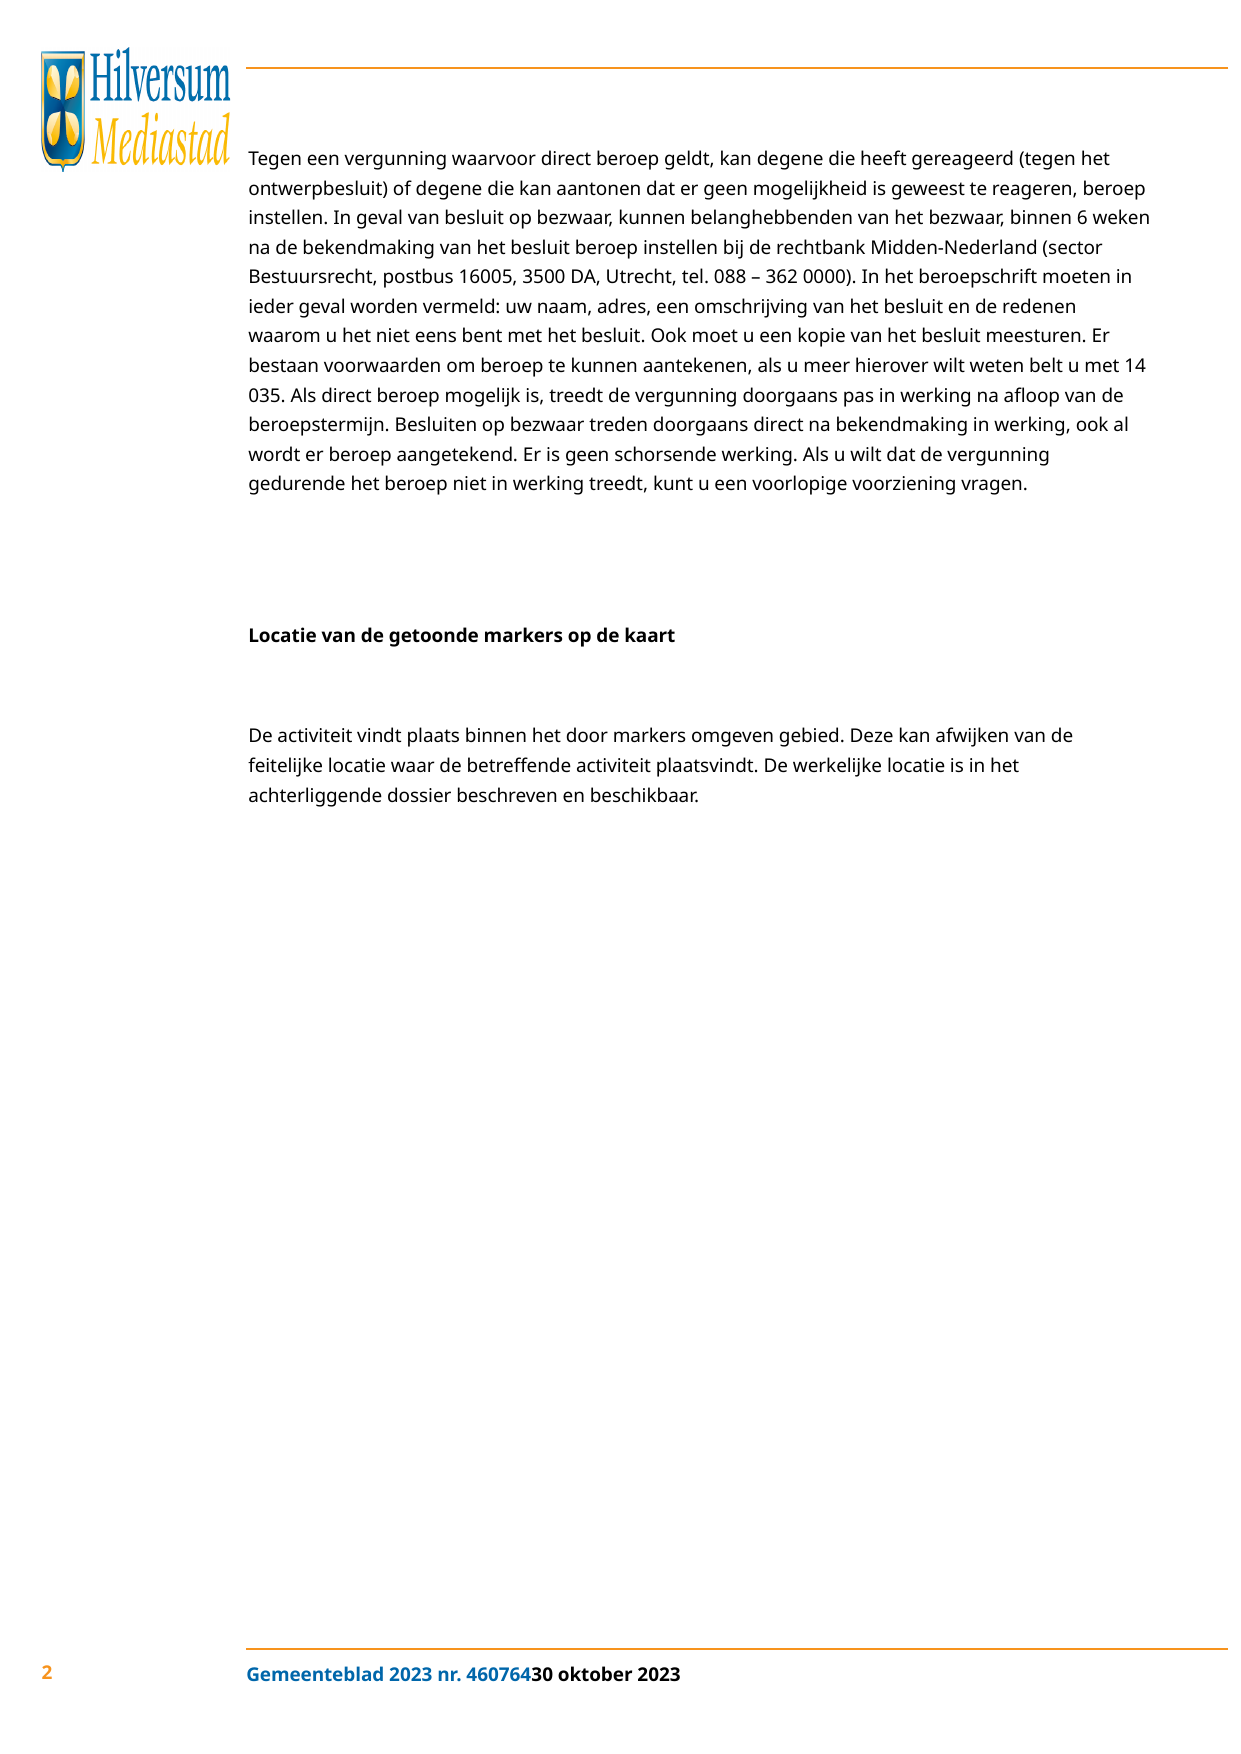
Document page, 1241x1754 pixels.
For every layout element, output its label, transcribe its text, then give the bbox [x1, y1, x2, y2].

picture [41, 47, 231, 172]
text Locatie van de getoonde markers op de kaart [248, 622, 1152, 648]
text Tegen een vergunning waarvoor direct beroep geldt, kan degene die heeft gereageerd (tegen het ontwerpbesluit) of degene die kan aantonen dat er geen mogelijkheid is geweest te reageren, beroep instellen. In geval van besluit op bezwaar, kunnen belanghebbenden van het bezwaar, binnen 6 weken na de bekendmaking van het besluit beroep instellen bij de rechtbank Midden-Nederland (sector Bestuursrecht, postbus 16005, 3500 DA, Utrecht, tel. 088 – 362 0000). In het beroepschrift moeten in ieder geval worden vermeld: uw naam, adres, een omschrijving van het besluit en de redenen waarom u het niet eens bent met het besluit. Ook moet u een kopie van het besluit meesturen. Er bestaan voorwaarden om beroep te kunnen aantekenen, als u meer hierover wilt weten belt u met 14 035. Als direct beroep mogelijk is, treedt de vergunning doorgaans pas in werking na afloop van de beroepstermijn. Besluiten op bezwaar treden doorgaans direct na bekendmaking in werking, ook al wordt er beroep aangetekend. Er is geen schorsende werking. Als u wilt dat de vergunning gedurende het beroep niet in werking treedt, kunt u een voorlopige voorziening vragen. [248, 145, 1152, 496]
text De activiteit vindt plaats binnen het door markers omgeven gebied. Deze kan afwijken van de feitelijke locatie waar de betreffende activiteit plaatsvindt. De werkelijke locatie is in het achterliggende dossier beschreven en beschikbaar. [248, 723, 1152, 808]
